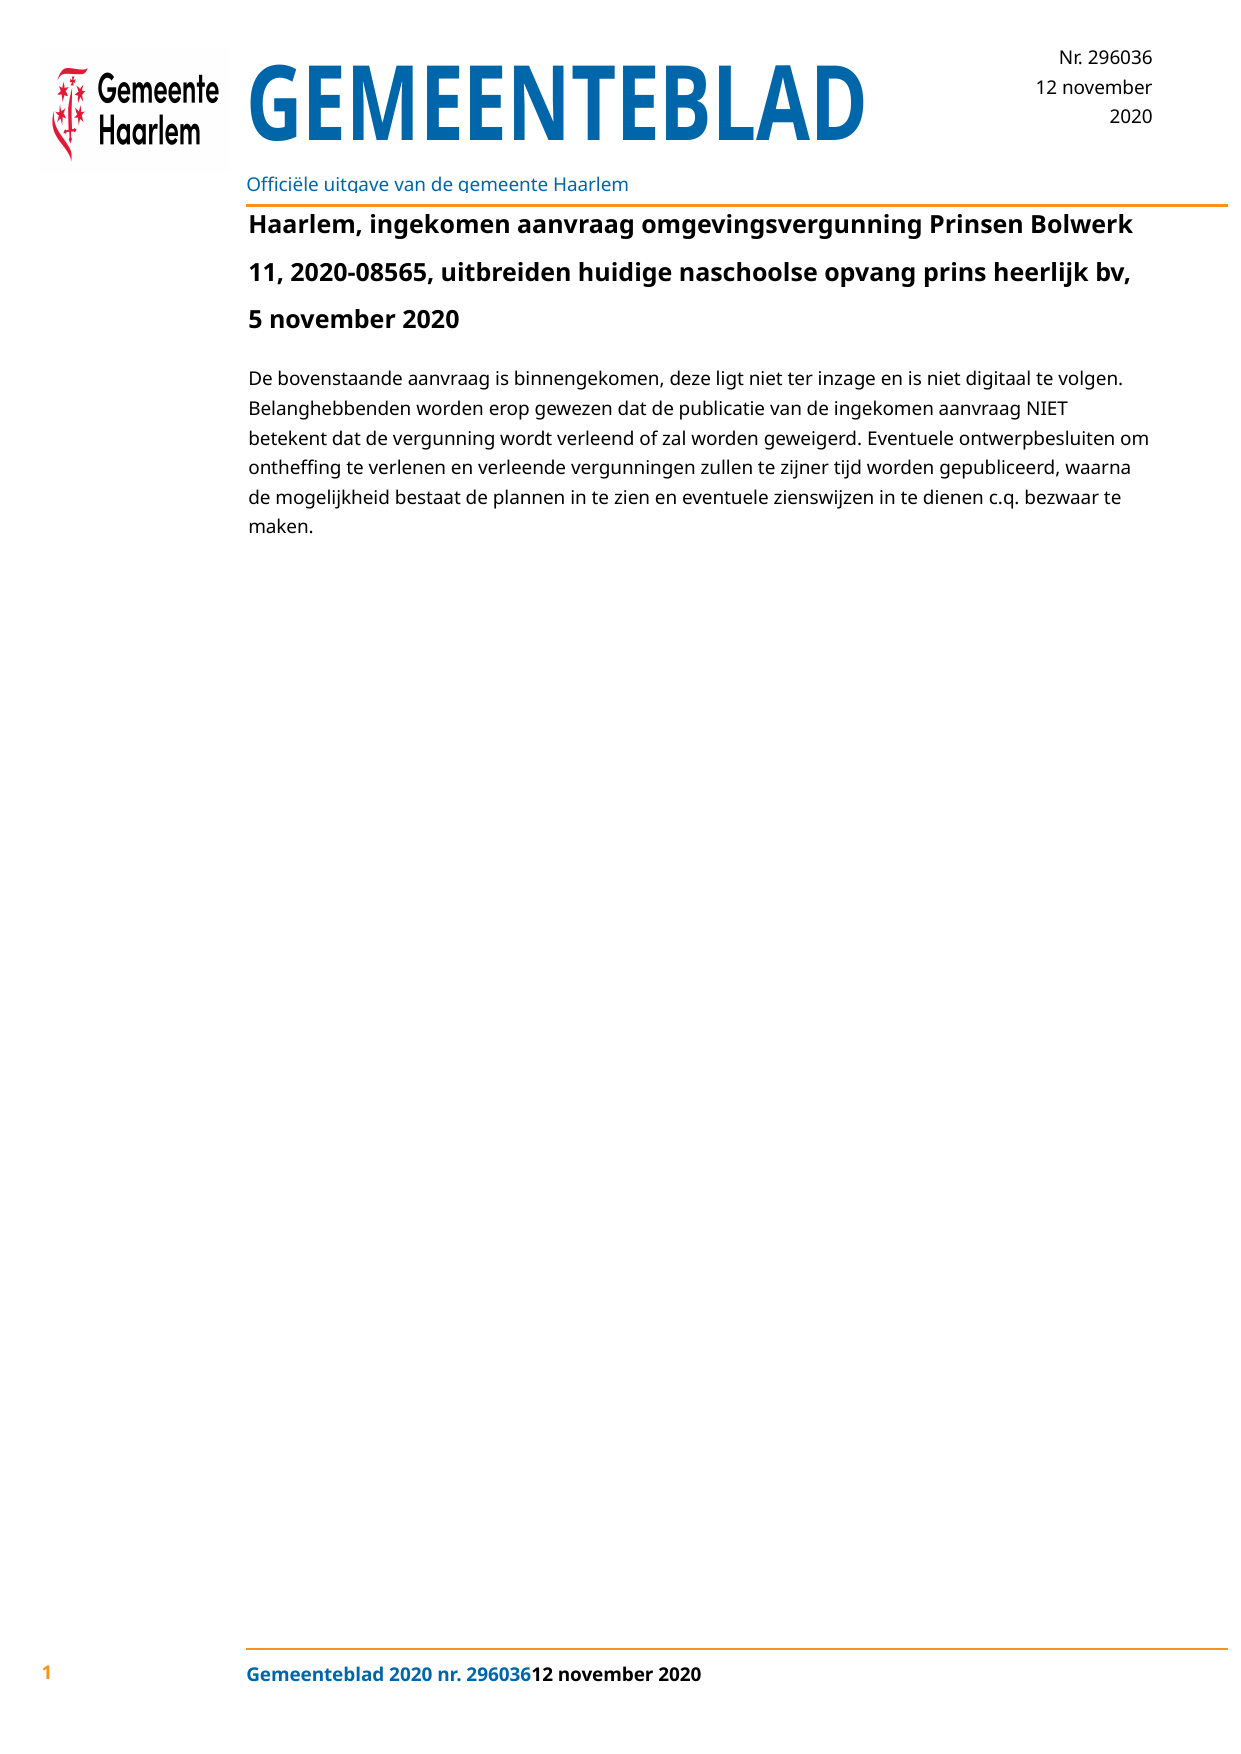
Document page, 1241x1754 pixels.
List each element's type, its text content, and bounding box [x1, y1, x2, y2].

text Haarlem, ingekomen aanvraag omgevingsvergunning Prinsen Bolwerk 11, 2020-08565, uitbreiden huidige naschoolse opvang prins heerlijk bv, 5 november 2020 [248, 207, 1152, 336]
text De bovenstaande aanvraag is binnengekomen, deze ligt niet ter inzage en is niet digitaal te volgen. Belanghebbenden worden erop gewezen dat de publicatie van de ingekomen aanvraag NIET betekent dat de vergunning wordt verleend of zal worden geweigerd. Eventuele ontwerpbesluiten om ontheffing te verlenen en verleende vergunningen zullen te zijner tijd worden gepubliceerd, waarna de mogelijkheid bestaat de plannen in te zien en eventuele zienswijzen in te dienen c.q. bezwaar te maken. [248, 366, 1152, 539]
picture [41, 47, 231, 172]
